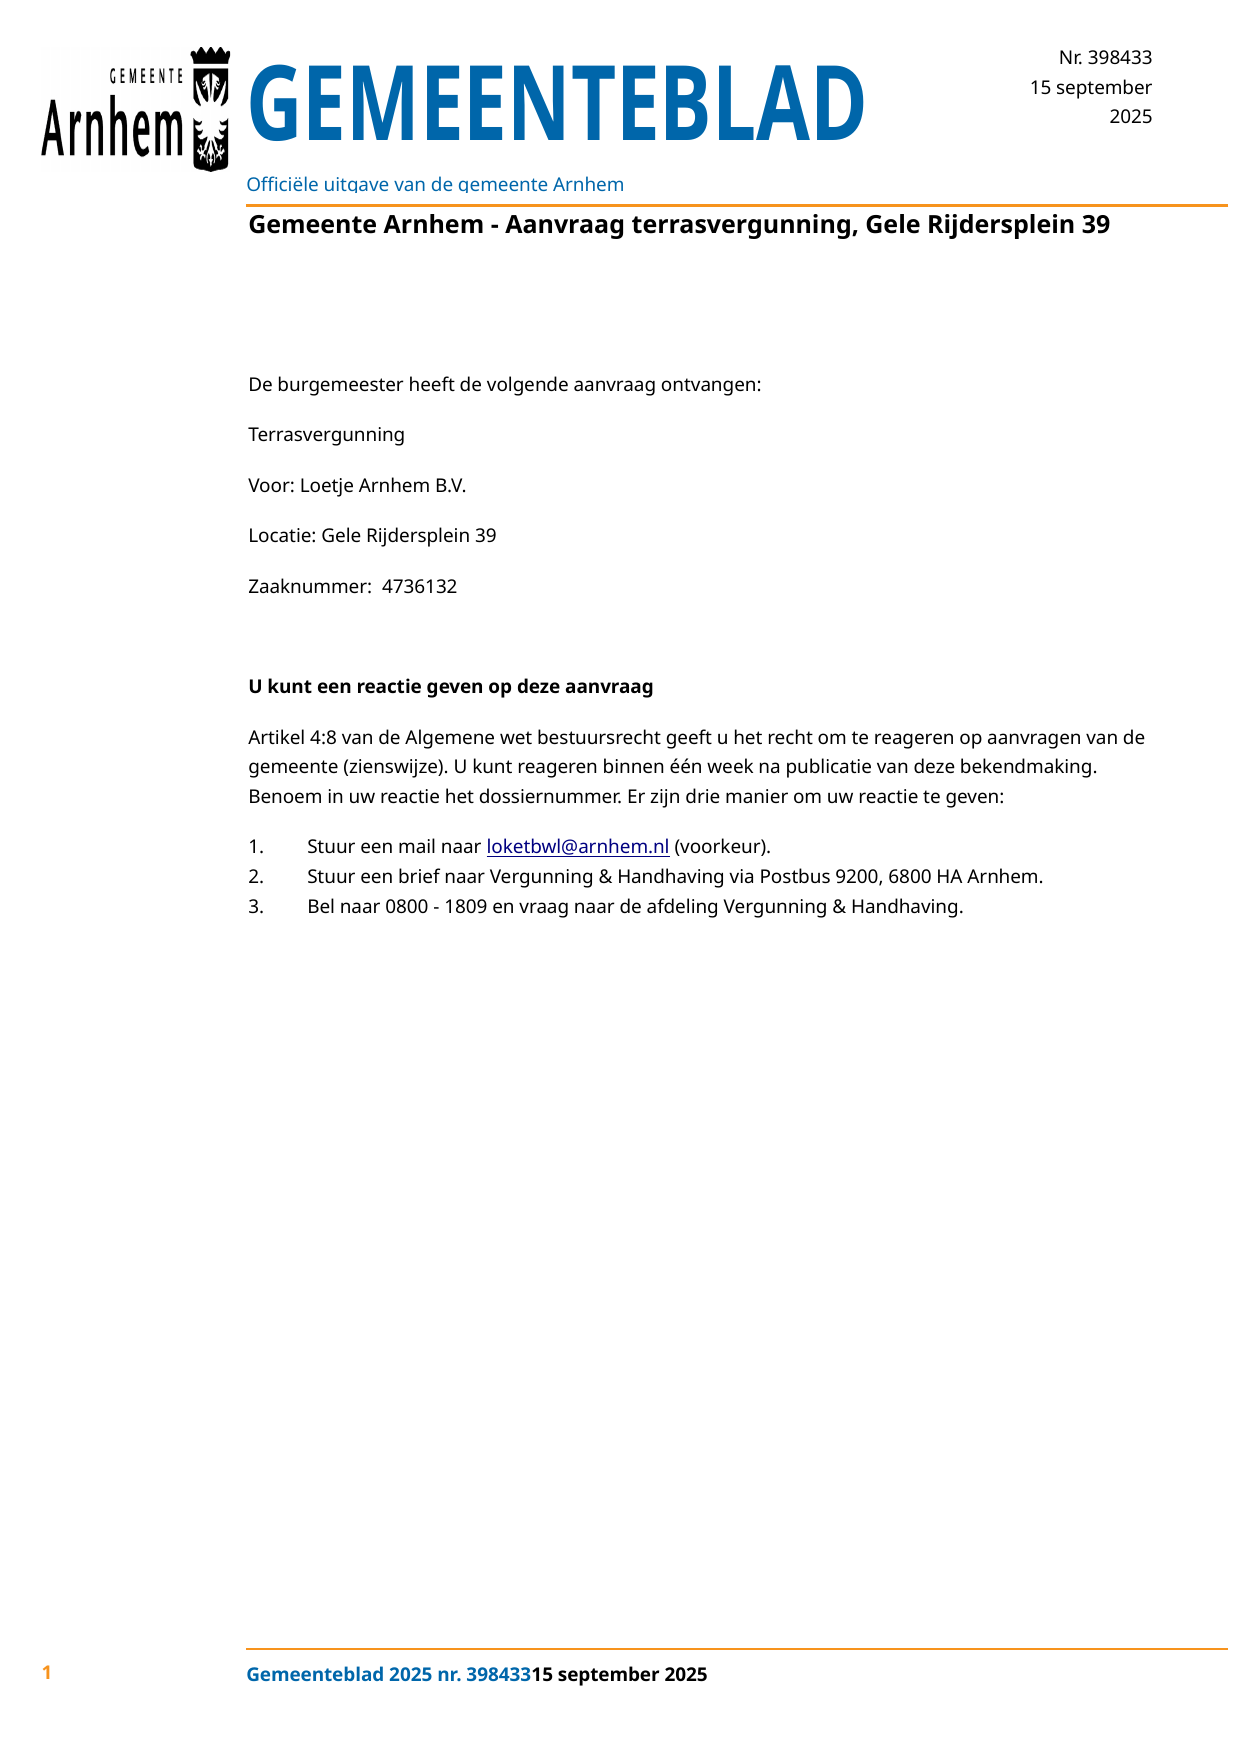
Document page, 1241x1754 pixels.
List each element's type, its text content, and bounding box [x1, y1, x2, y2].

text Locatie: Gele Rijdersplein 39 [248, 522, 1152, 548]
text Gemeente Arnhem - Aanvraag terrasvergunning, Gele Rijdersplein 39 [248, 207, 1152, 241]
list Stuur een brief naar Vergunning & Handhaving via Postbus 9200, 6800 HA Arnhem. [248, 863, 1152, 889]
text Artikel 4:8 van de Algemene wet bestuursrecht geeft u het recht om te reageren op aanvragen van de gemeente (zienswijze). U kunt reageren binnen één week na publicatie van deze bekendmaking. Benoem in uw reactie het dossiernummer. Er zijn drie manier om uw reactie te geven: [248, 724, 1152, 809]
picture [41, 47, 231, 172]
list Stuur een mail naar loketbwl@arnhem.nl (voorkeur). [248, 834, 1152, 859]
list Bel naar 0800 - 1809 en vraag naar de afdeling Vergunning & Handhaving. [248, 893, 1152, 918]
text De burgemeester heeft de volgende aanvraag ontvangen: [248, 371, 1152, 397]
text Voor: Loetje Arnhem B.V. [248, 472, 1152, 498]
text U kunt een reactie geven op deze aanvraag [248, 674, 1152, 699]
text Zaaknummer: 4736132 [248, 573, 1152, 598]
text Terrasvergunning [248, 422, 1152, 447]
